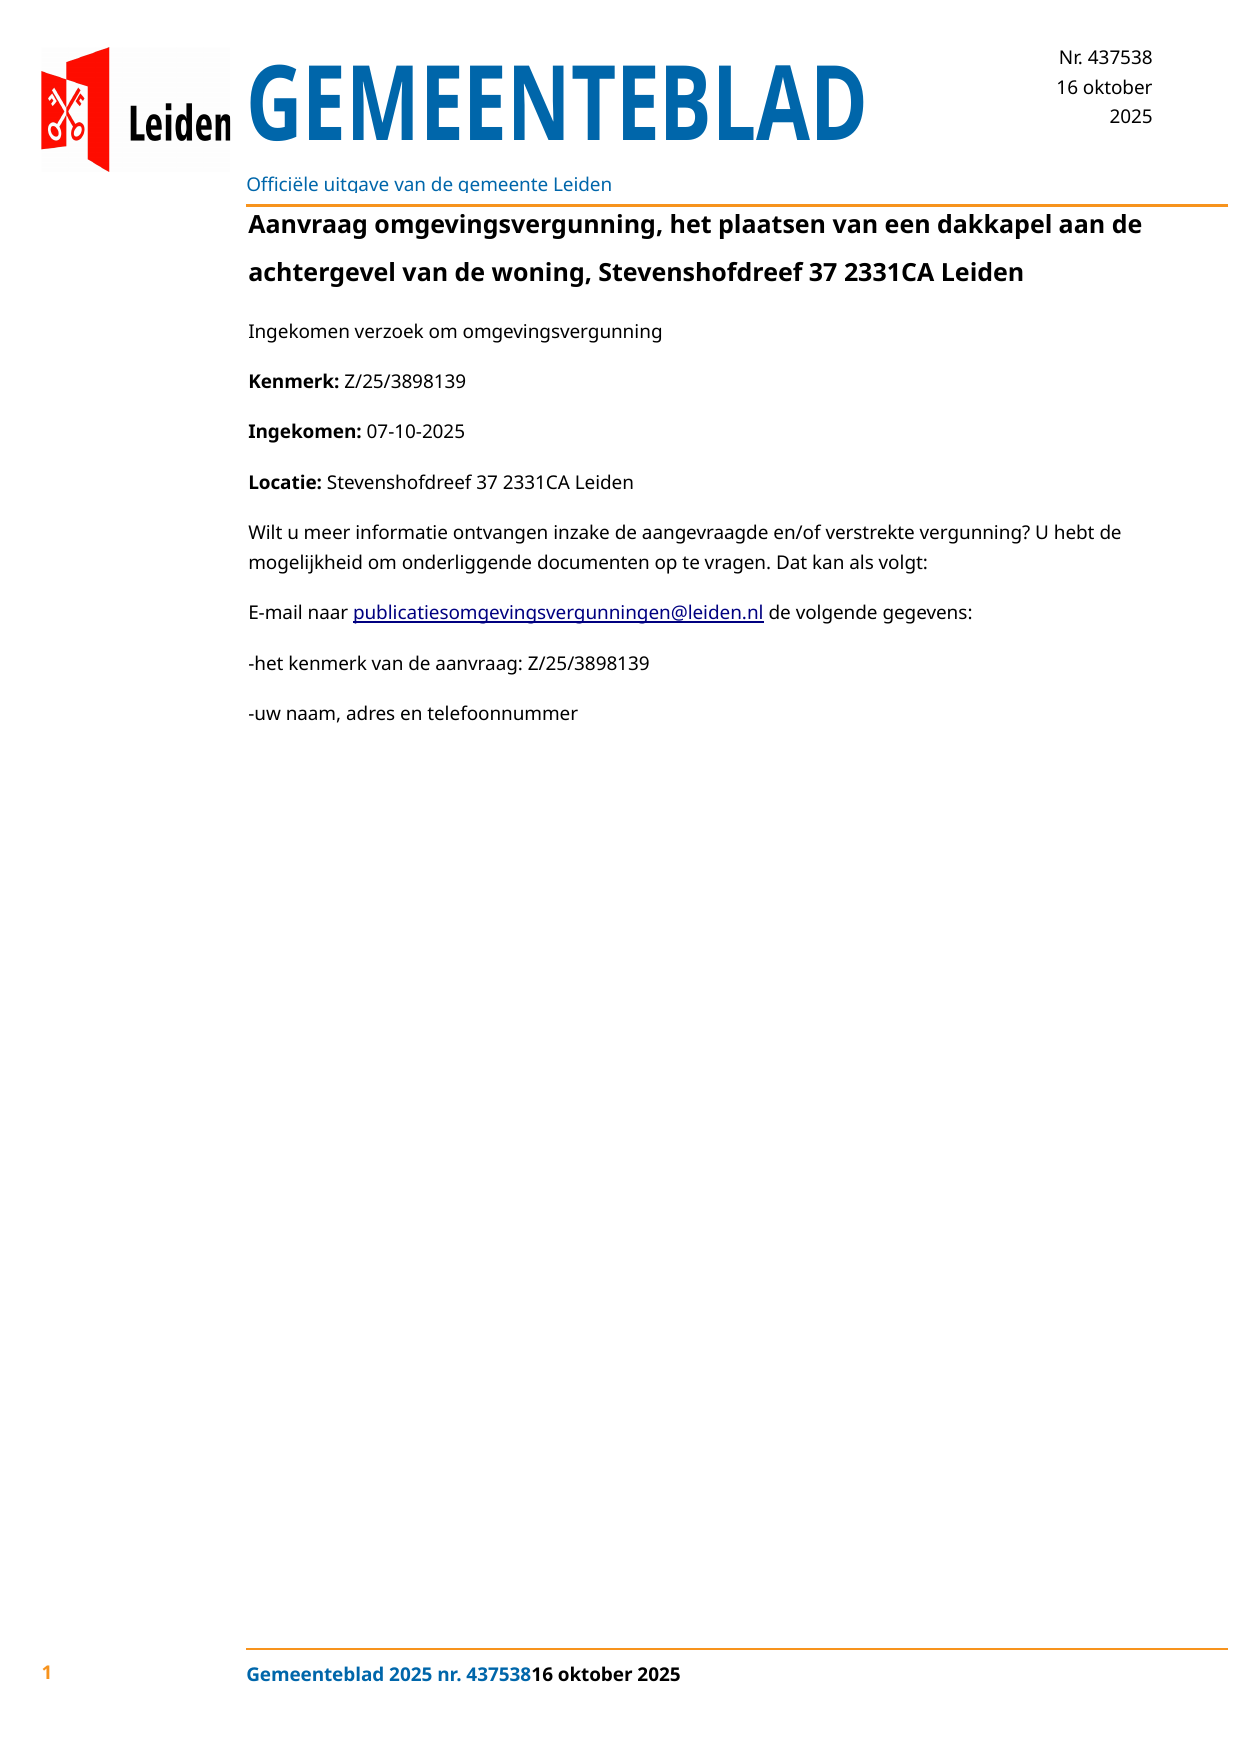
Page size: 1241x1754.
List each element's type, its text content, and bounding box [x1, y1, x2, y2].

text Ingekomen verzoek om omgevingsvergunning [248, 318, 1152, 344]
text Aanvraag omgevingsvergunning, het plaatsen van een dakkapel aan de achtergevel van de woning, Stevenshofdreef 37 2331CA Leiden [248, 207, 1152, 288]
text -het kenmerk van de aanvraag: Z/25/3898139 [248, 650, 1152, 676]
text Wilt u meer informatie ontvangen inzake de aangevraagde en/of verstrekte vergunning? U hebt de mogelijkheid om onderliggende documenten op te vragen. Dat kan als volgt: [248, 519, 1152, 575]
text -uw naam, adres en telefoonnummer [248, 700, 1152, 726]
text Kenmerk: Z/25/3898139 [248, 368, 1152, 394]
text E-mail naar publicatiesomgevingsvergunningen@leiden.nl de volgende gegevens: [248, 599, 1152, 625]
text Locatie: Stevenshofdreef 37 2331CA Leiden [248, 469, 1152, 495]
text Ingekomen: 07-10-2025 [248, 419, 1152, 444]
picture [41, 47, 231, 172]
